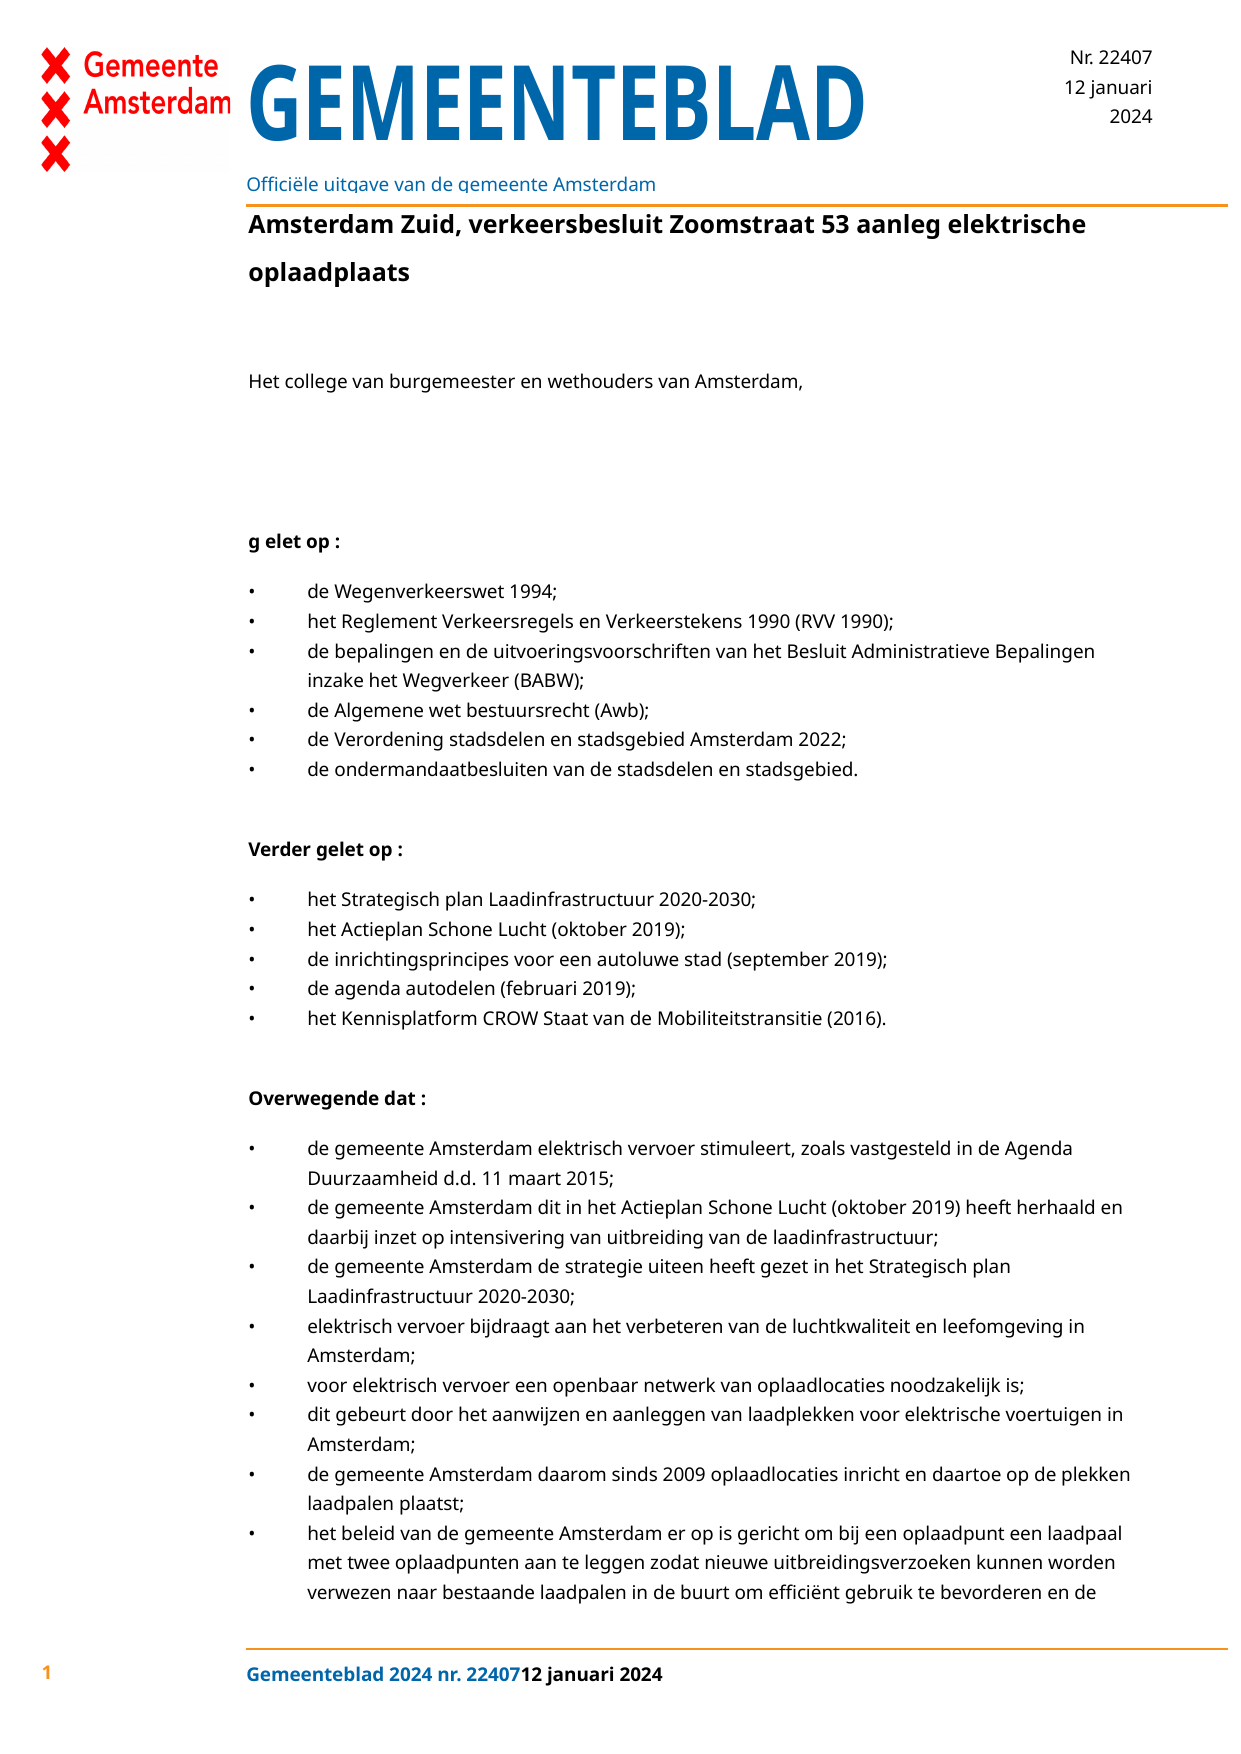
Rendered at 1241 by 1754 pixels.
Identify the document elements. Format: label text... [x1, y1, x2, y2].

text Overwegende dat : [248, 1085, 1152, 1111]
list de ondermandaatbesluiten van de stadsdelen en stadsgebied. [248, 756, 1152, 782]
text g elet op : [248, 528, 1152, 554]
list de agenda autodelen (februari 2019); [248, 975, 1152, 1001]
list de inrichtingsprincipes voor een autoluwe stad (september 2019); [248, 946, 1152, 971]
list elektrisch vervoer bijdraagt aan het verbeteren van de luchtkwaliteit en leefomgeving in Amsterdam; [248, 1313, 1152, 1368]
list het Actieplan Schone Lucht (oktober 2019); [248, 916, 1152, 942]
list de bepalingen en de uitvoeringsvoorschriften van het Besluit Administratieve Bepalingen inzake het Wegverkeer (BABW); [248, 638, 1152, 693]
list de gemeente Amsterdam de strategie uiteen heeft gezet in het Strategisch plan Laadinfrastructuur 2020-2030; [248, 1254, 1152, 1309]
text Amsterdam Zuid, verkeersbesluit Zoomstraat 53 aanleg elektrische oplaadplaats [248, 207, 1152, 288]
list dit gebeurt door het aanwijzen en aanleggen van laadplekken voor elektrische voertuigen in Amsterdam; [248, 1402, 1152, 1457]
list de Verordening stadsdelen en stadsgebied Amsterdam 2022; [248, 727, 1152, 752]
list het Reglement Verkeersregels en Verkeerstekens 1990 (RVV 1990); [248, 608, 1152, 634]
list het Strategisch plan Laadinfrastructuur 2020-2030; [248, 887, 1152, 912]
list de gemeente Amsterdam dit in het Actieplan Schone Lucht (oktober 2019) heeft herhaald en daarbij inzet op intensivering van uitbreiding van de laadinfrastructuur; [248, 1194, 1152, 1250]
list het beleid van de gemeente Amsterdam er op is gericht om bij een oplaadpunt een laadpaal met twee oplaadpunten aan te leggen zodat nieuwe uitbreidingsverzoeken kunnen worden verwezen naar bestaande laadpalen in de buurt om efficiënt gebruik te bevorderen en de [248, 1520, 1152, 1605]
text Het college van burgemeester en wethouders van Amsterdam, [248, 368, 1152, 394]
text Verder gelet op : [248, 836, 1152, 862]
list de gemeente Amsterdam elektrisch vervoer stimuleert, zoals vastgesteld in de Agenda Duurzaamheid d.d. 11 maart 2015; [248, 1135, 1152, 1191]
list de Algemene wet bestuursrecht (Awb); [248, 697, 1152, 723]
list voor elektrisch vervoer een openbaar netwerk van oplaadlocaties noodzakelijk is; [248, 1372, 1152, 1398]
picture [41, 47, 231, 172]
list de gemeente Amsterdam daarom sinds 2009 oplaadlocaties inricht en daartoe op de plekken laadpalen plaatst; [248, 1461, 1152, 1516]
list het Kennisplatform CROW Staat van de Mobiliteitstransitie (2016). [248, 1005, 1152, 1031]
list de Wegenverkeerswet 1994; [248, 579, 1152, 604]
